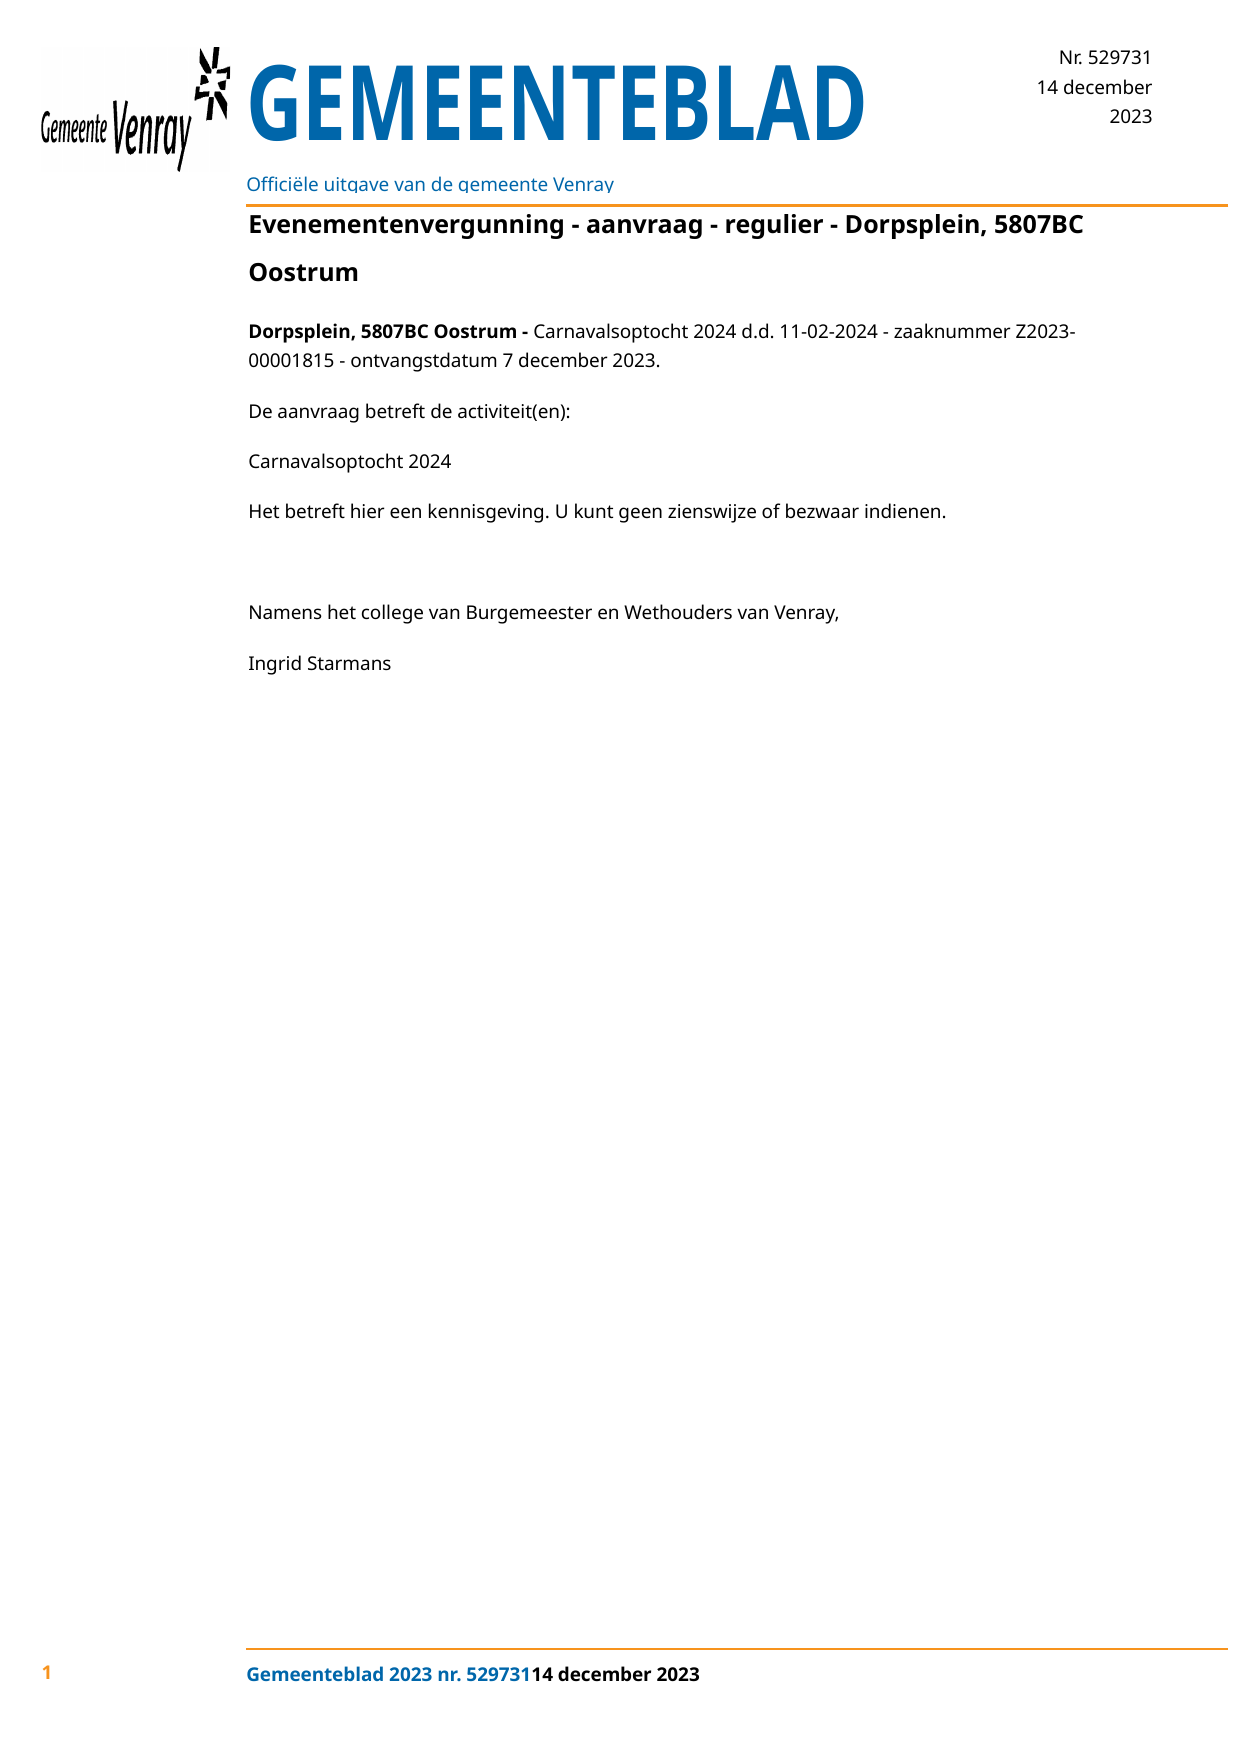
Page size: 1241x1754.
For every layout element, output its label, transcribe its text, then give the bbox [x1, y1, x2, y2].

text Ingrid Starmans [248, 650, 1152, 676]
text De aanvraag betreft de activiteit(en): [248, 398, 1152, 424]
text Carnavalsoptocht 2024 [248, 448, 1152, 474]
text Het betreft hier een kennisgeving. U kunt geen zienswijze of bezwaar indienen. [248, 499, 1152, 524]
picture [41, 47, 231, 172]
text Dorpsplein, 5807BC Oostrum - Carnavalsoptocht 2024 d.d. 11-02-2024 - zaaknummer Z2023-00001815 - ontvangstdatum 7 december 2023. [248, 318, 1152, 373]
text Namens het college van Burgemeester en Wethouders van Venray, [248, 599, 1152, 625]
text Evenementenvergunning - aanvraag - regulier - Dorpsplein, 5807BC Oostrum [248, 207, 1152, 288]
